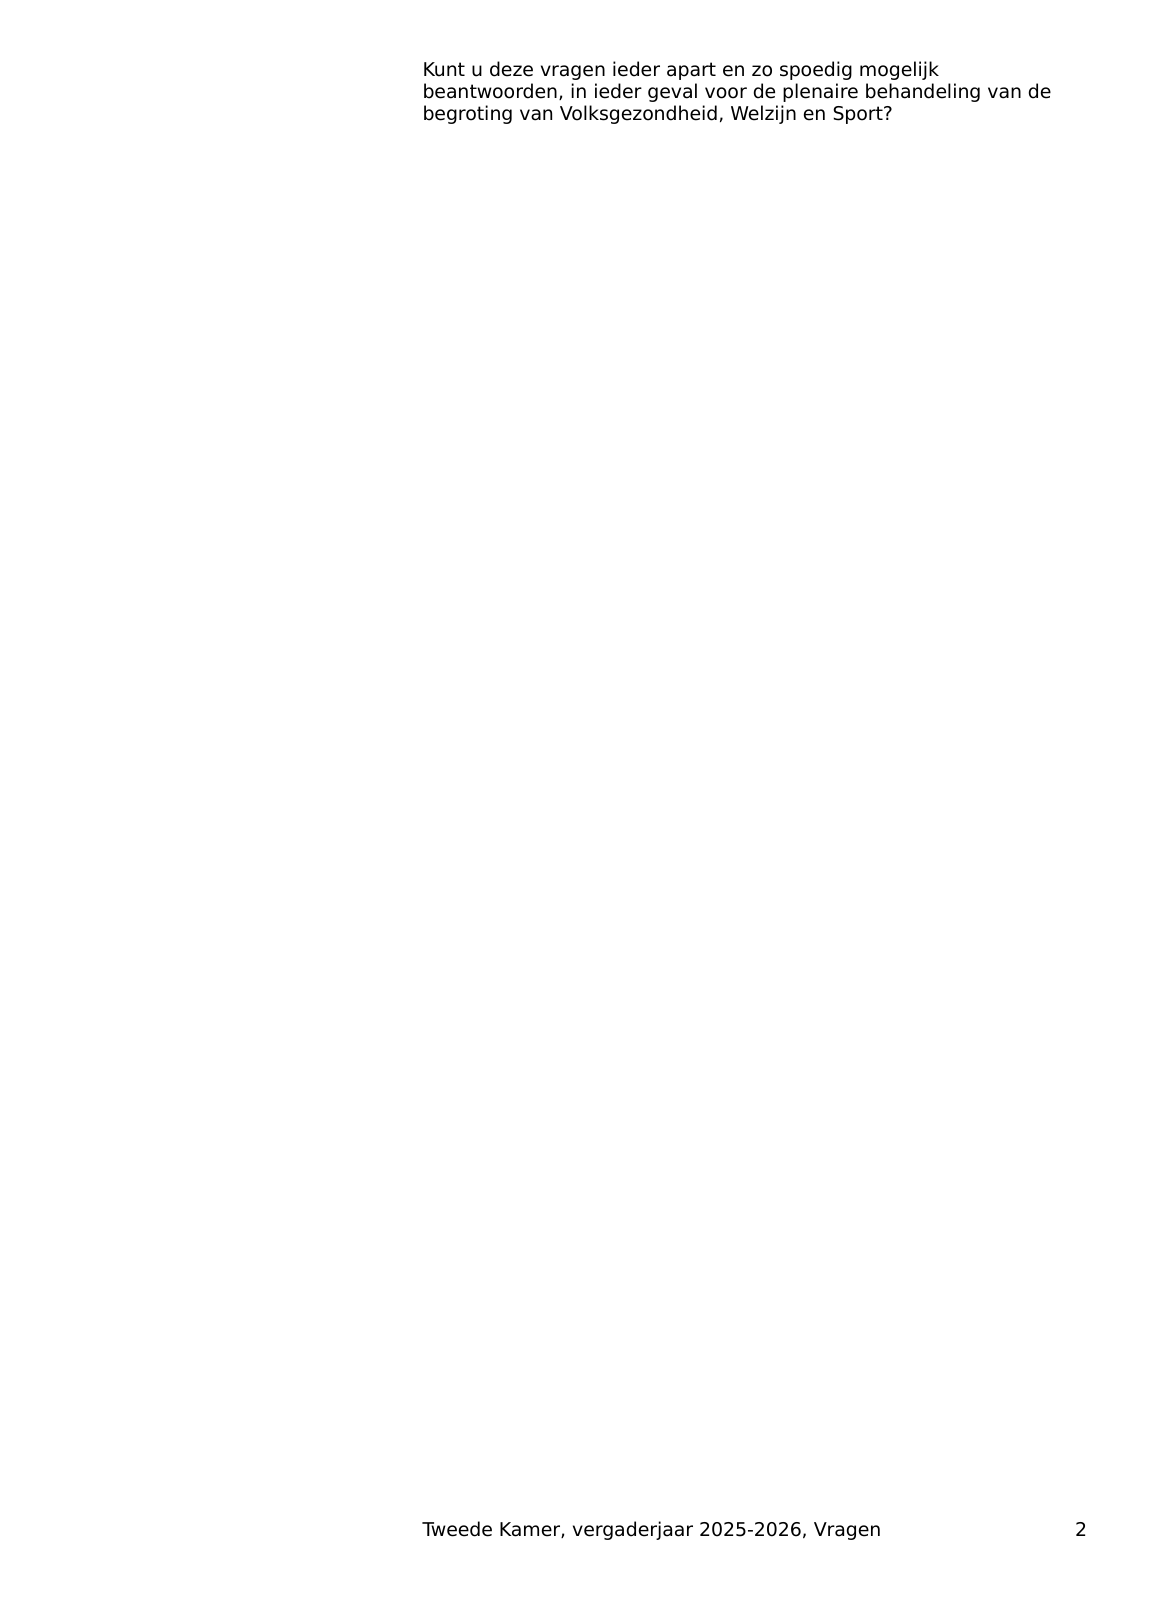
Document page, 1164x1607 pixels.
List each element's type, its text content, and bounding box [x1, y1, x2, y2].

text Kunt u deze vragen ieder apart en zo spoedig mogelijk beantwoorden, in ieder geval voor de plenaire behandeling van de begroting van Volksgezondheid, Welzijn en Sport? [422, 59, 1087, 125]
